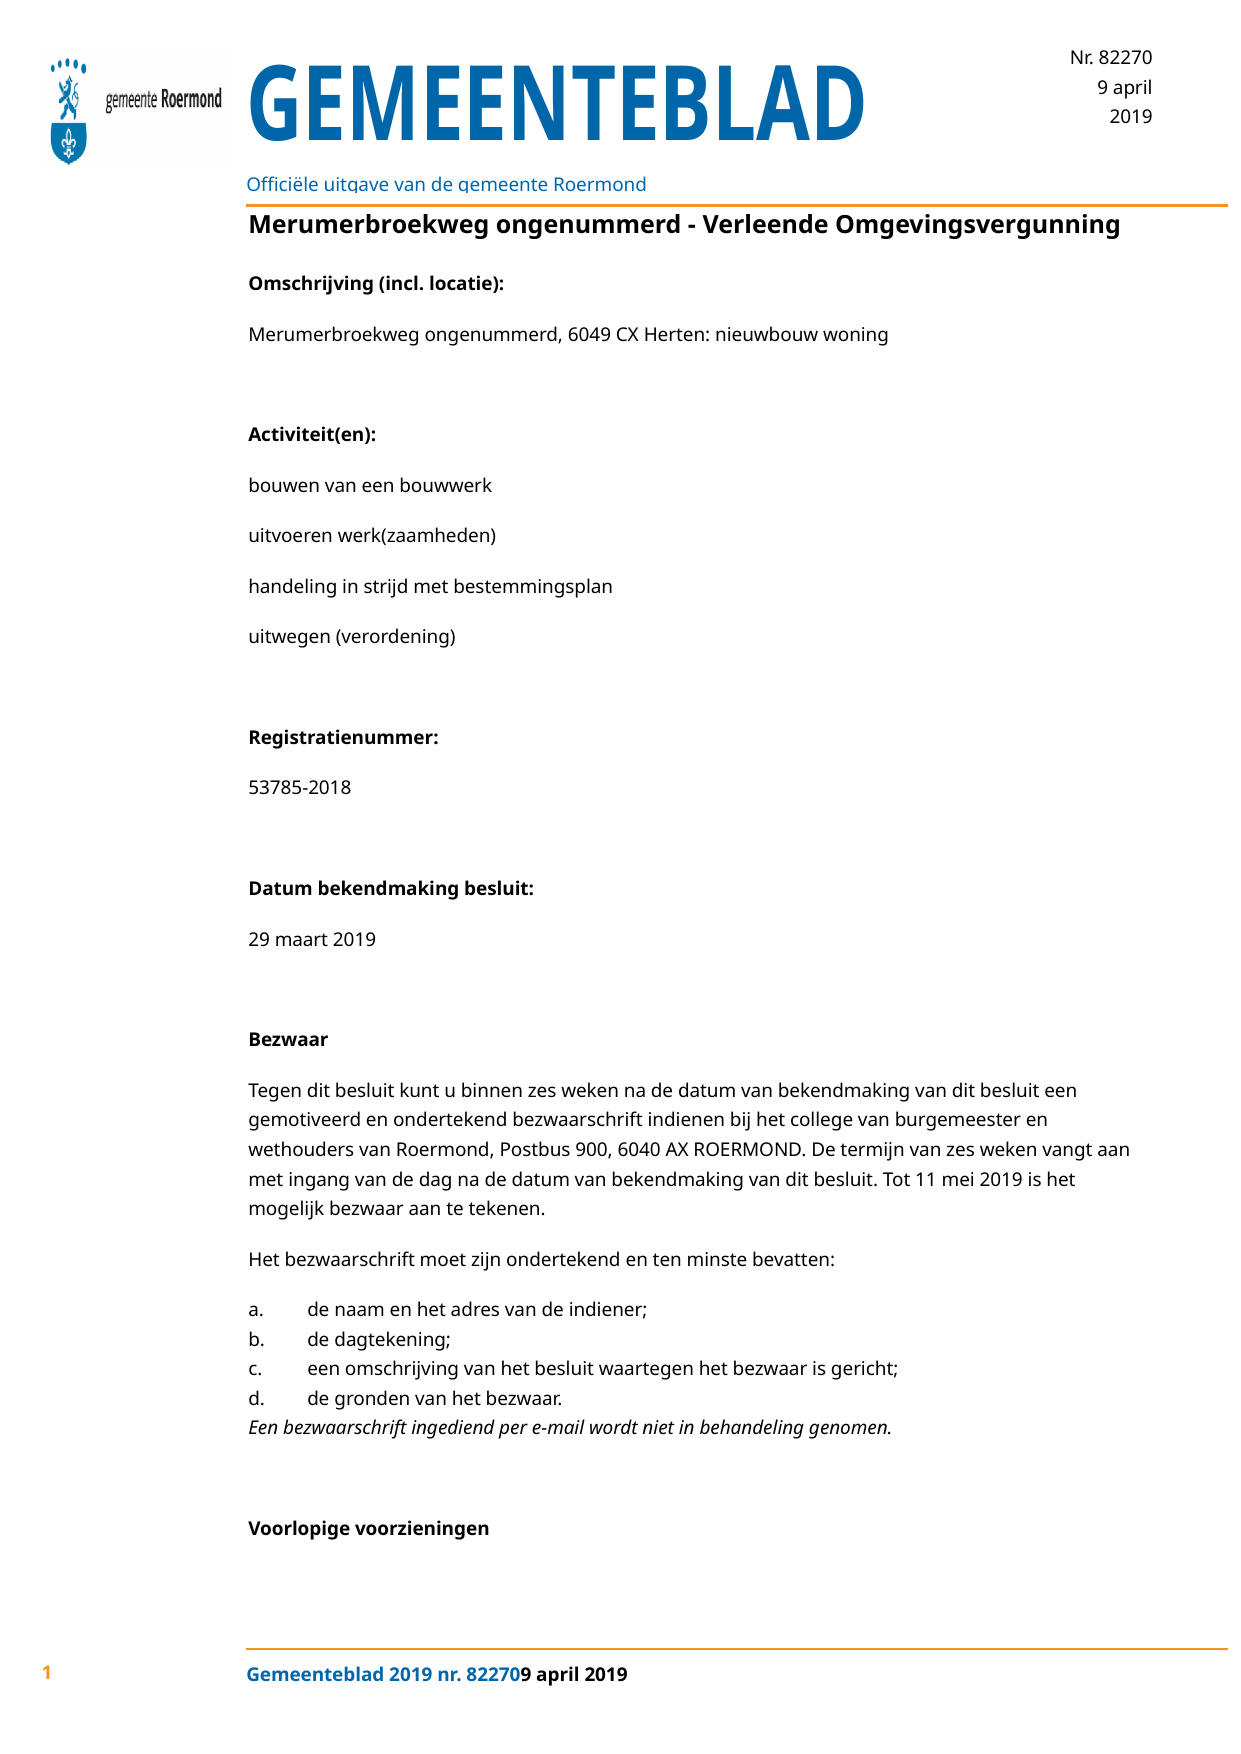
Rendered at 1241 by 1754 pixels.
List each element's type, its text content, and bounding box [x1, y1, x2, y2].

text Merumerbroekweg ongenummerd, 6049 CX Herten: nieuwbouw woning [248, 321, 1152, 346]
text Voorlopige voorzieningen [248, 1515, 1152, 1541]
text 29 maart 2019 [248, 926, 1152, 951]
text Datum bekendmaking besluit: [248, 875, 1152, 901]
list de gronden van het bezwaar. [248, 1385, 1152, 1411]
list de naam en het adres van de indiener; [248, 1296, 1152, 1322]
text Een bezwaarschrift ingediend per e-mail wordt niet in behandeling genomen. [248, 1414, 1152, 1440]
text uitwegen (verordening) [248, 623, 1152, 649]
text handeling in strijd met bestemmingsplan [248, 573, 1152, 598]
text Activiteit(en): [248, 422, 1152, 447]
text Merumerbroekweg ongenummerd - Verleende Omgevingsvergunning [248, 207, 1152, 241]
text Het bezwaarschrift moet zijn ondertekend en ten minste bevatten: [248, 1246, 1152, 1271]
text Tegen dit besluit kunt u binnen zes weken na de datum van bekendmaking van dit besluit een gemotiveerd en ondertekend bezwaarschrift indienen bij het college van burgemeester en wethouders van Roermond, Postbus 900, 6040 AX ROERMOND. De termijn van zes weken vangt aan met ingang van de dag na de datum van bekendmaking van dit besluit. Tot 11 mei 2019 is het mogelijk bezwaar aan te tekenen. [248, 1077, 1152, 1221]
text Bezwaar [248, 1027, 1152, 1052]
text bouwen van een bouwwerk [248, 472, 1152, 498]
text Omschrijving (incl. locatie): [248, 270, 1152, 296]
text 53785-2018 [248, 774, 1152, 800]
text Registratienummer: [248, 724, 1152, 750]
list de dagtekening; [248, 1326, 1152, 1351]
picture [41, 47, 231, 172]
text uitvoeren werk(zaamheden) [248, 522, 1152, 548]
list een omschrijving van het besluit waartegen het bezwaar is gericht; [248, 1355, 1152, 1381]
